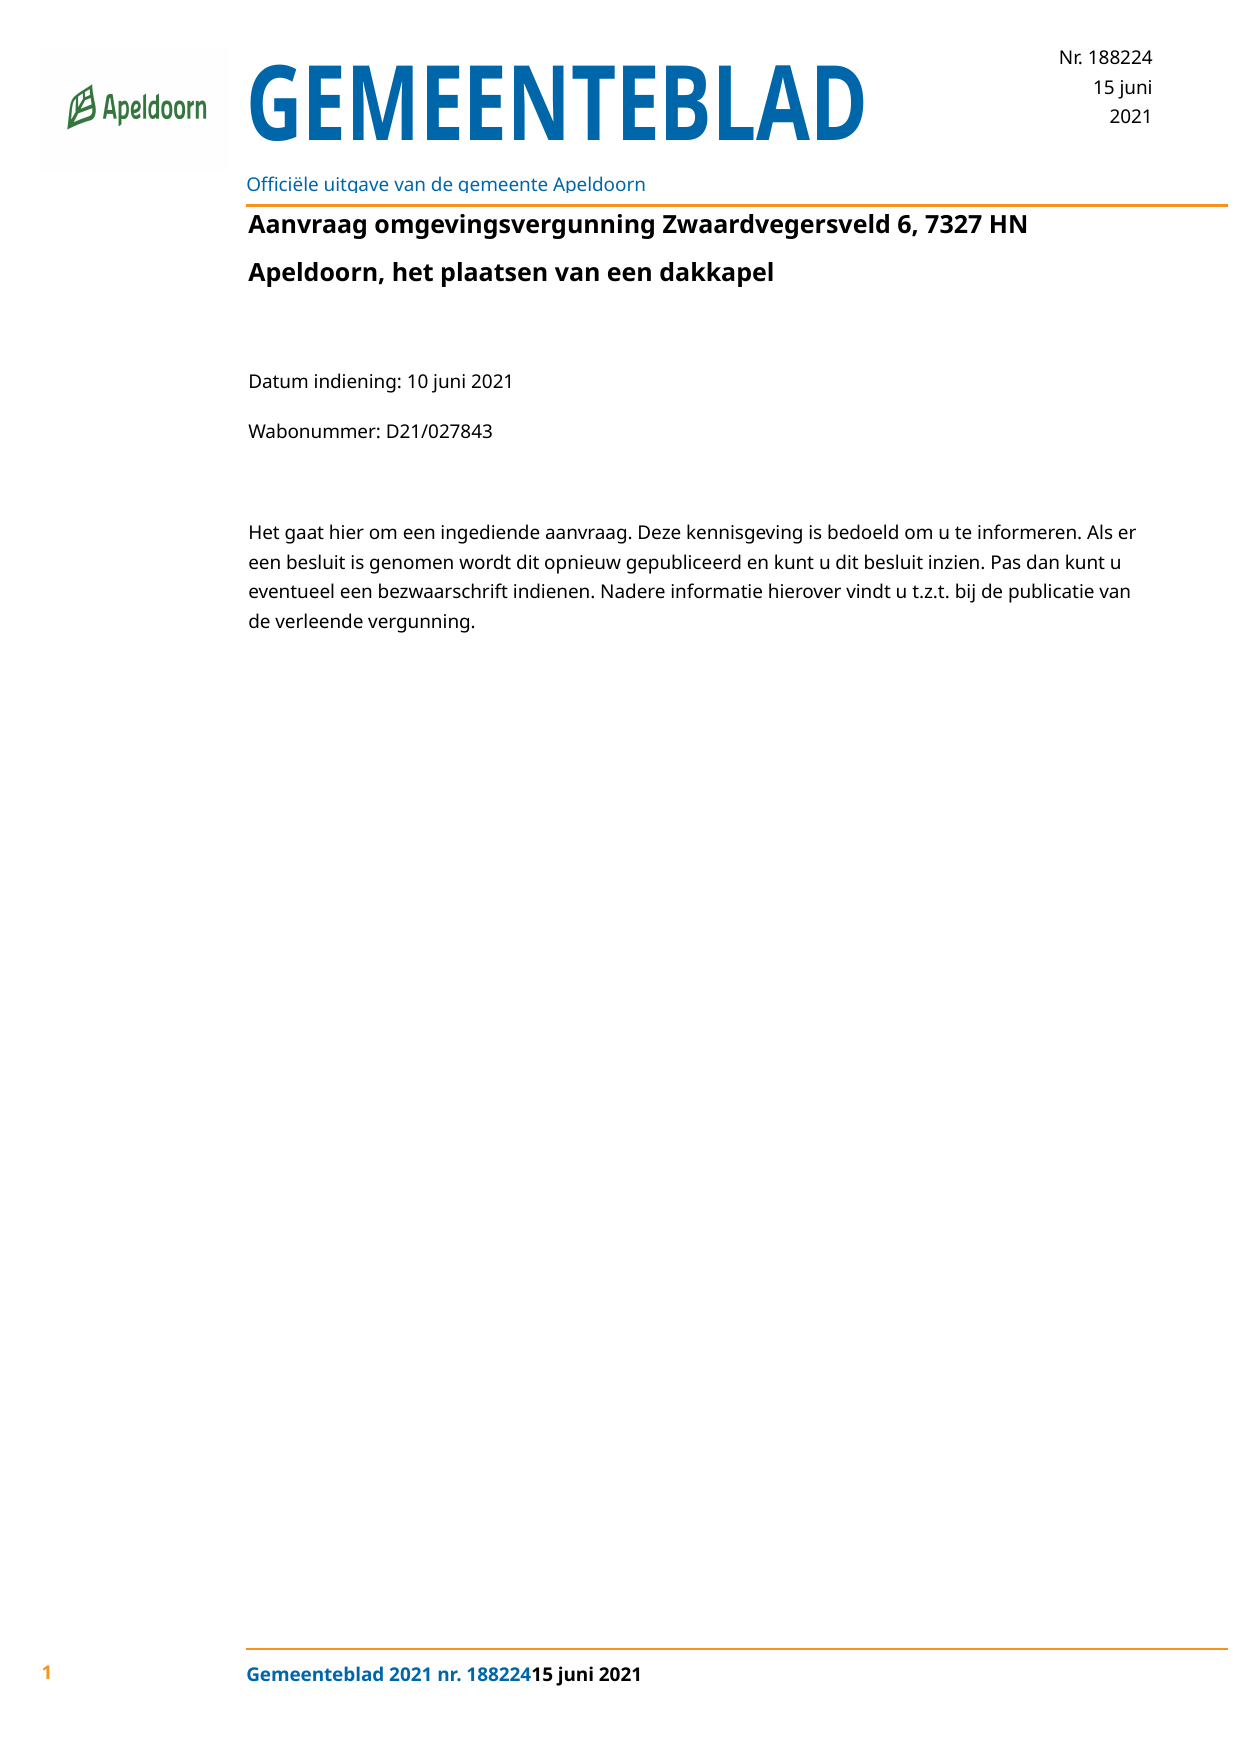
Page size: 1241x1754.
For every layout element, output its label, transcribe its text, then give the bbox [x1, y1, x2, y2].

text Het gaat hier om een ingediende aanvraag. Deze kennisgeving is bedoeld om u te informeren. Als er een besluit is genomen wordt dit opnieuw gepubliceerd en kunt u dit besluit inzien. Pas dan kunt u eventueel een bezwaarschrift indienen. Nadere informatie hierover vindt u t.z.t. bij de publicatie van de verleende vergunning. [248, 519, 1152, 634]
picture [41, 47, 231, 172]
text Wabonummer: D21/027843 [248, 419, 1152, 444]
text Datum indiening: 10 juni 2021 [248, 368, 1152, 394]
text Aanvraag omgevingsvergunning Zwaardvegersveld 6, 7327 HN Apeldoorn, het plaatsen van een dakkapel [248, 207, 1152, 288]
